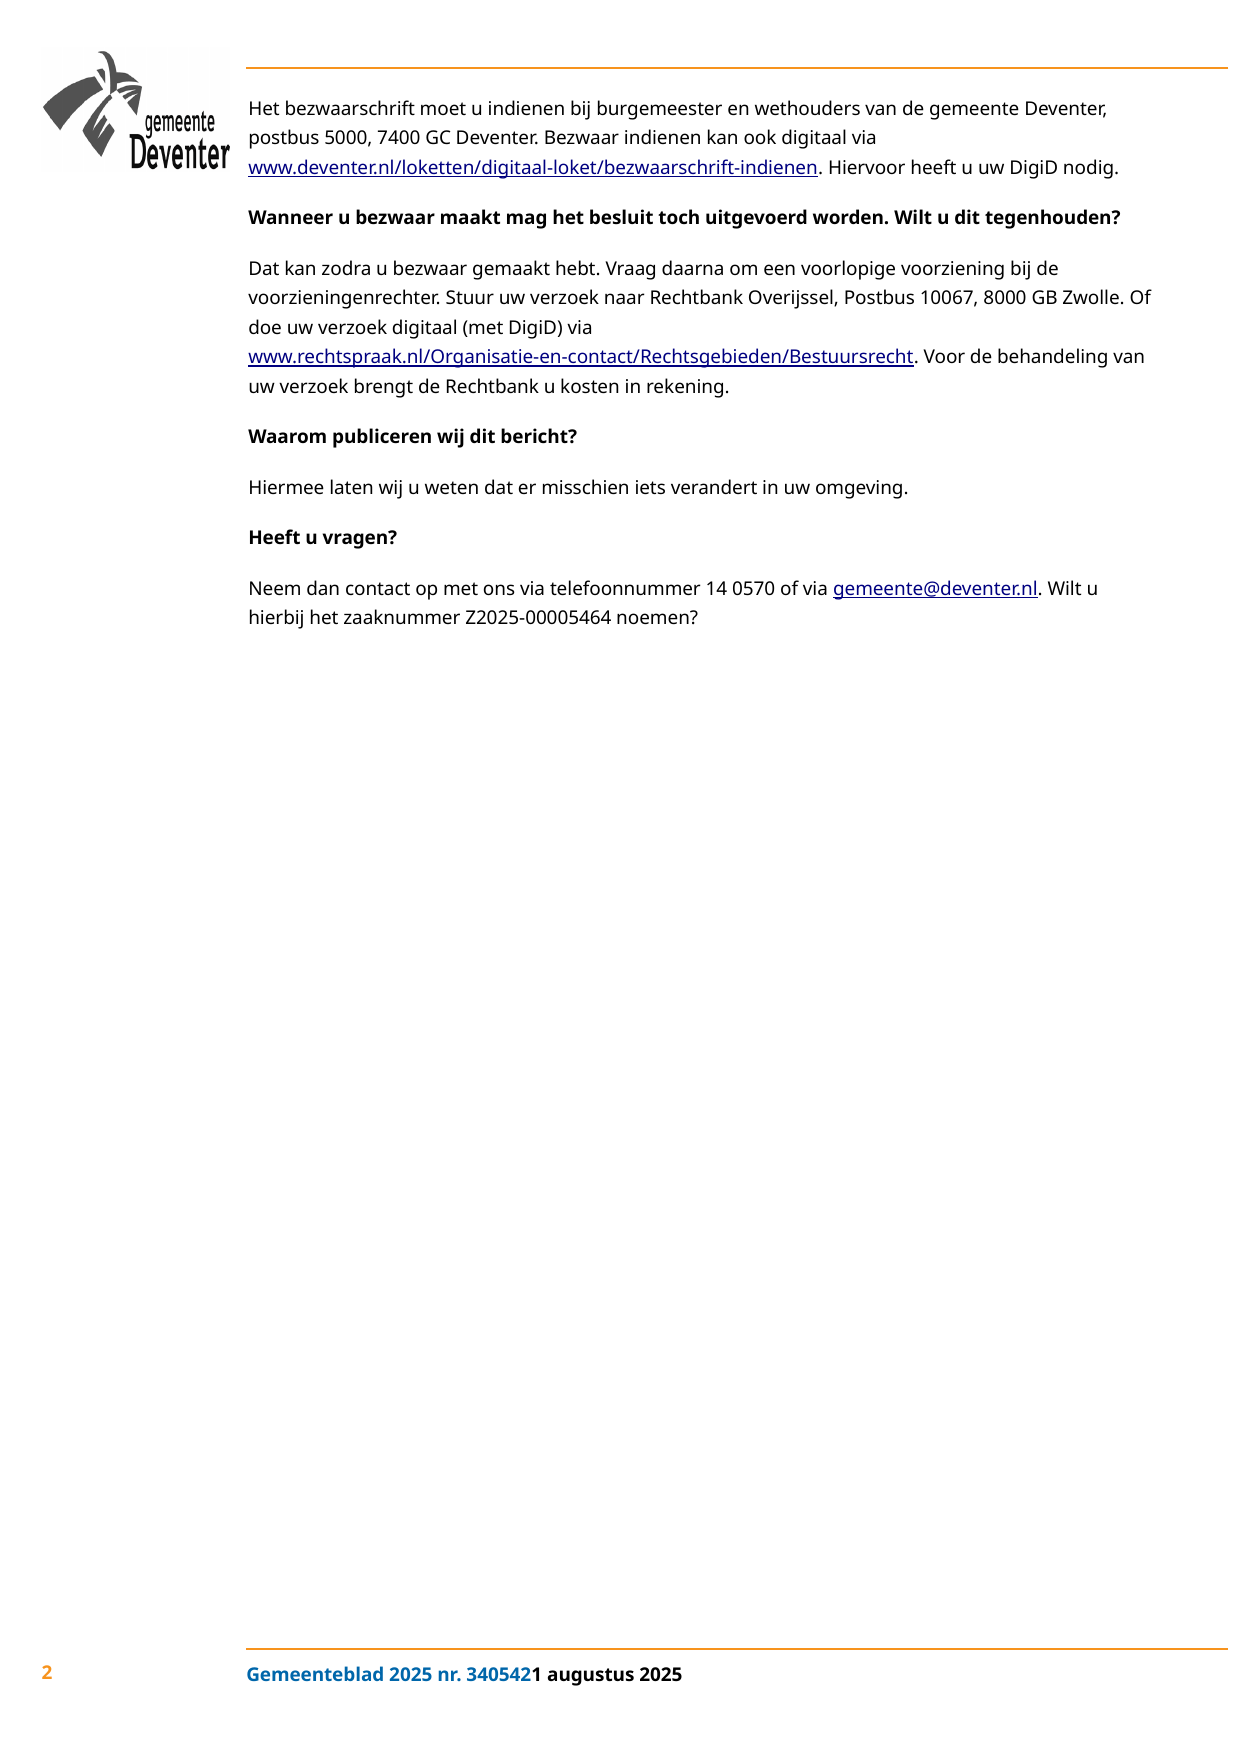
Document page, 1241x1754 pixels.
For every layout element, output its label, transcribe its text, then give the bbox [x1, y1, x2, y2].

text Neem dan contact op met ons via telefoonnummer 14 0570 of via gemeente@deventer.nl. Wilt u hierbij het zaaknummer Z2025-00005464 noemen? [248, 575, 1152, 630]
text Waarom publiceren wij dit bericht? [248, 423, 1152, 449]
text Het bezwaarschrift moet u indienen bij burgemeester en wethouders van de gemeente Deventer, postbus 5000, 7400 GC Deventer. Bezwaar indienen kan ook digitaal via www.deventer.nl/loketten/digitaal-loket/bezwaarschrift-indienen. Hiervoor heeft u uw DigiD nodig. [248, 95, 1152, 180]
text Wanneer u bezwaar maakt mag het besluit toch uitgevoerd worden. Wilt u dit tegenhouden? [248, 204, 1152, 230]
text Heeft u vragen? [248, 524, 1152, 550]
text Dat kan zodra u bezwaar gemaakt hebt. Vraag daarna om een voorlopige voorziening bij de voorzieningenrechter. Stuur uw verzoek naar Rechtbank Overijssel, Postbus 10067, 8000 GB Zwolle. Of doe uw verzoek digitaal (met DigiD) via www.rechtspraak.nl/Organisatie-en-contact/Rechtsgebieden/Bestuursrecht. Voor de behandeling van uw verzoek brengt de Rechtbank u kosten in rekening. [248, 255, 1152, 399]
text Hiermee laten wij u weten dat er misschien iets verandert in uw omgeving. [248, 474, 1152, 500]
picture [41, 47, 231, 172]
